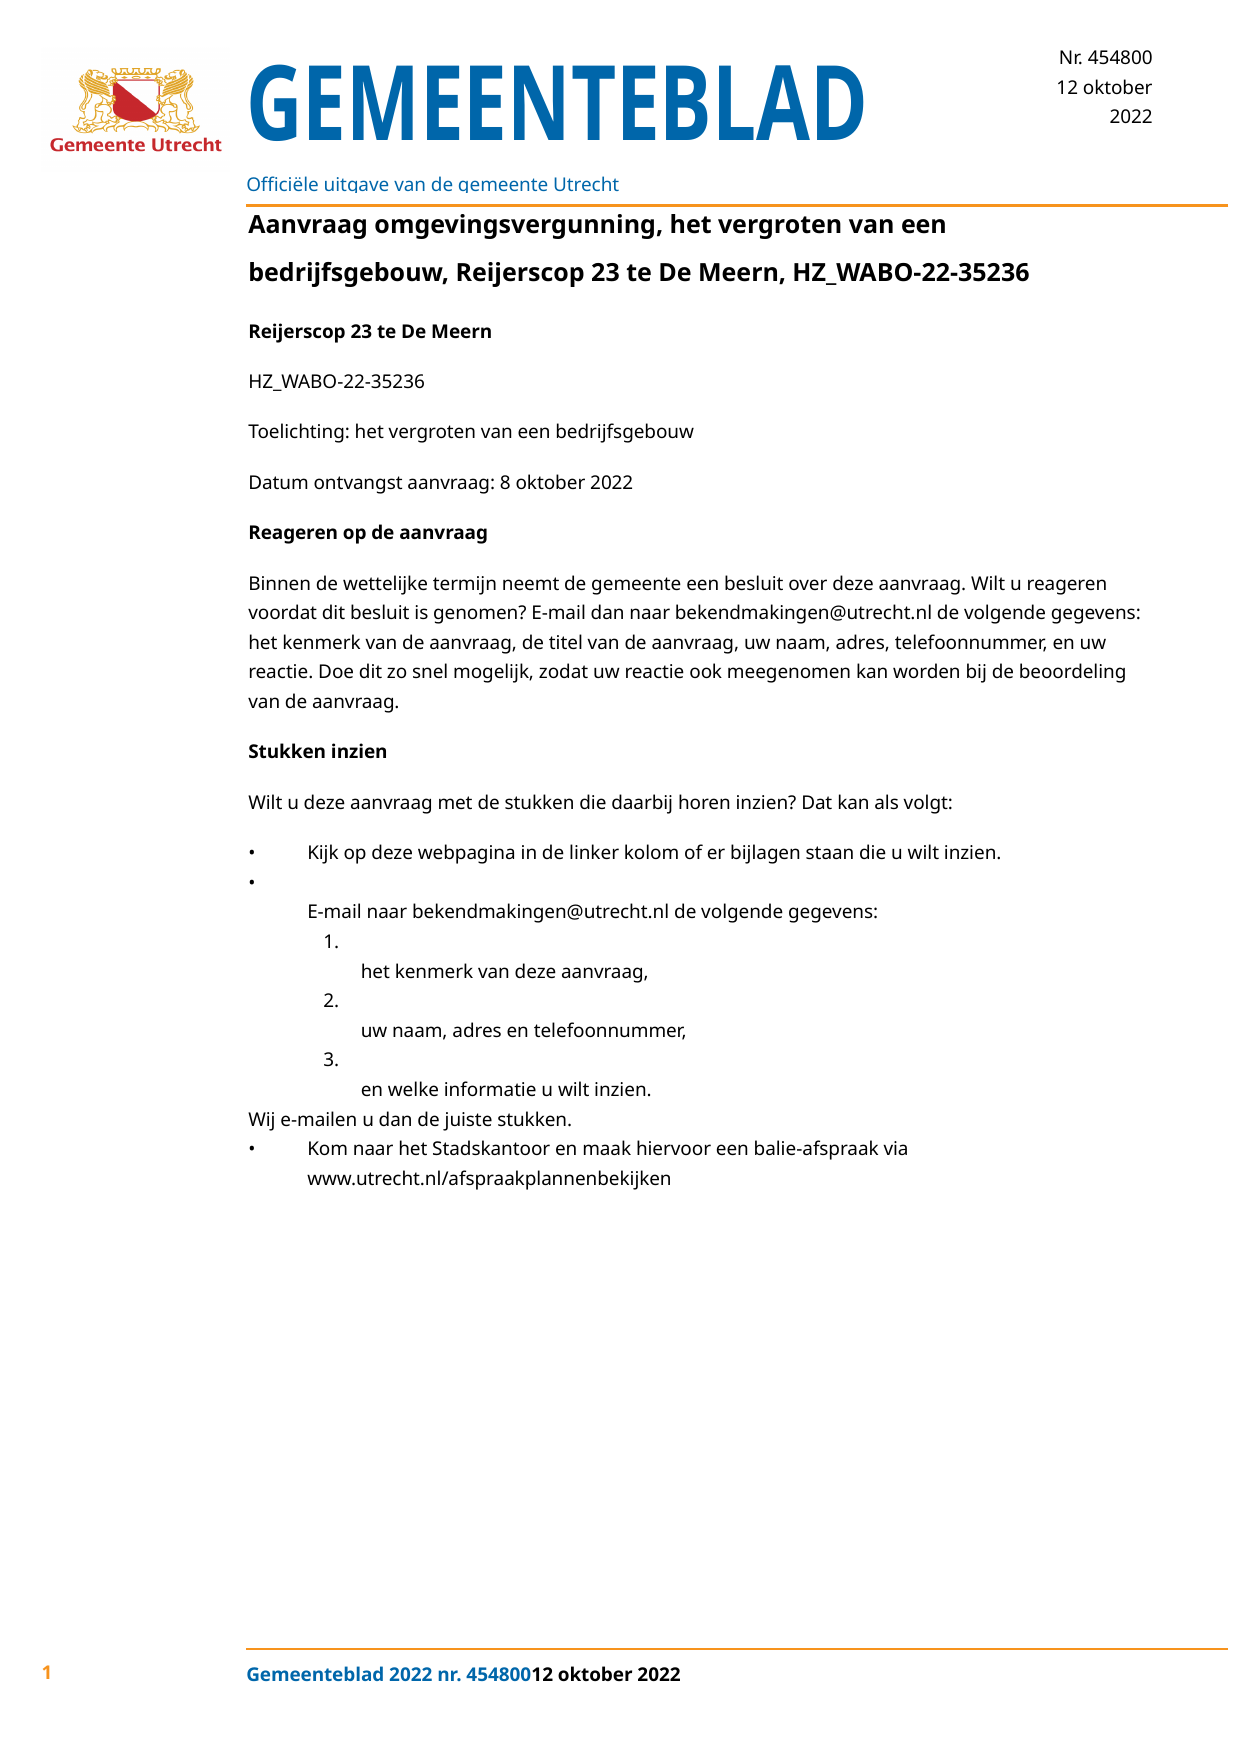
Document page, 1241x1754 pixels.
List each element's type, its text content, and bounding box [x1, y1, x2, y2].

list het kenmerk van deze aanvraag, [323, 958, 1152, 984]
list Kijk op deze webpagina in de linker kolom of er bijlagen staan die u wilt inzien. [248, 839, 1152, 865]
text Wilt u deze aanvraag met de stukken die daarbij horen inzien? Dat kan als volgt: [248, 789, 1152, 815]
text HZ_WABO-22-35236 [248, 368, 1152, 394]
list uw naam, adres en telefoonnummer, [323, 1017, 1152, 1043]
text Reijerscop 23 te De Meern [248, 318, 1152, 344]
text Aanvraag omgevingsvergunning, het vergroten van een bedrijfsgebouw, Reijerscop 23 te De Meern, HZ_WABO-22-35236 [248, 207, 1152, 288]
text Toelichting: het vergroten van een bedrijfsgebouw [248, 419, 1152, 444]
text Binnen de wettelijke termijn neemt de gemeente een besluit over deze aanvraag. Wilt u reageren voordat dit besluit is genomen? E-mail dan naar bekendmakingen@utrecht.nl de volgende gegevens: het kenmerk van de aanvraag, de titel van de aanvraag, uw naam, adres, telefoonnummer, en uw reactie. Doe dit zo snel mogelijk, zodat uw reactie ook meegenomen kan worden bij de beoordeling van de aanvraag. [248, 570, 1152, 714]
list en welke informatie u wilt inzien. [323, 1076, 1152, 1102]
text Reageren op de aanvraag [248, 519, 1152, 545]
list Kom naar het Stadskantoor en maak hiervoor een balie-afspraak via www.utrecht.nl/afspraakplannenbekijken [248, 1135, 1152, 1191]
text Datum ontvangst aanvraag: 8 oktober 2022 [248, 469, 1152, 495]
text Stukken inzien [248, 739, 1152, 764]
list E-mail naar bekendmakingen@utrecht.nl de volgende gegevens: [248, 899, 1152, 924]
text Wij e-mailen u dan de juiste stukken. [248, 1106, 1152, 1132]
picture [41, 47, 231, 172]
